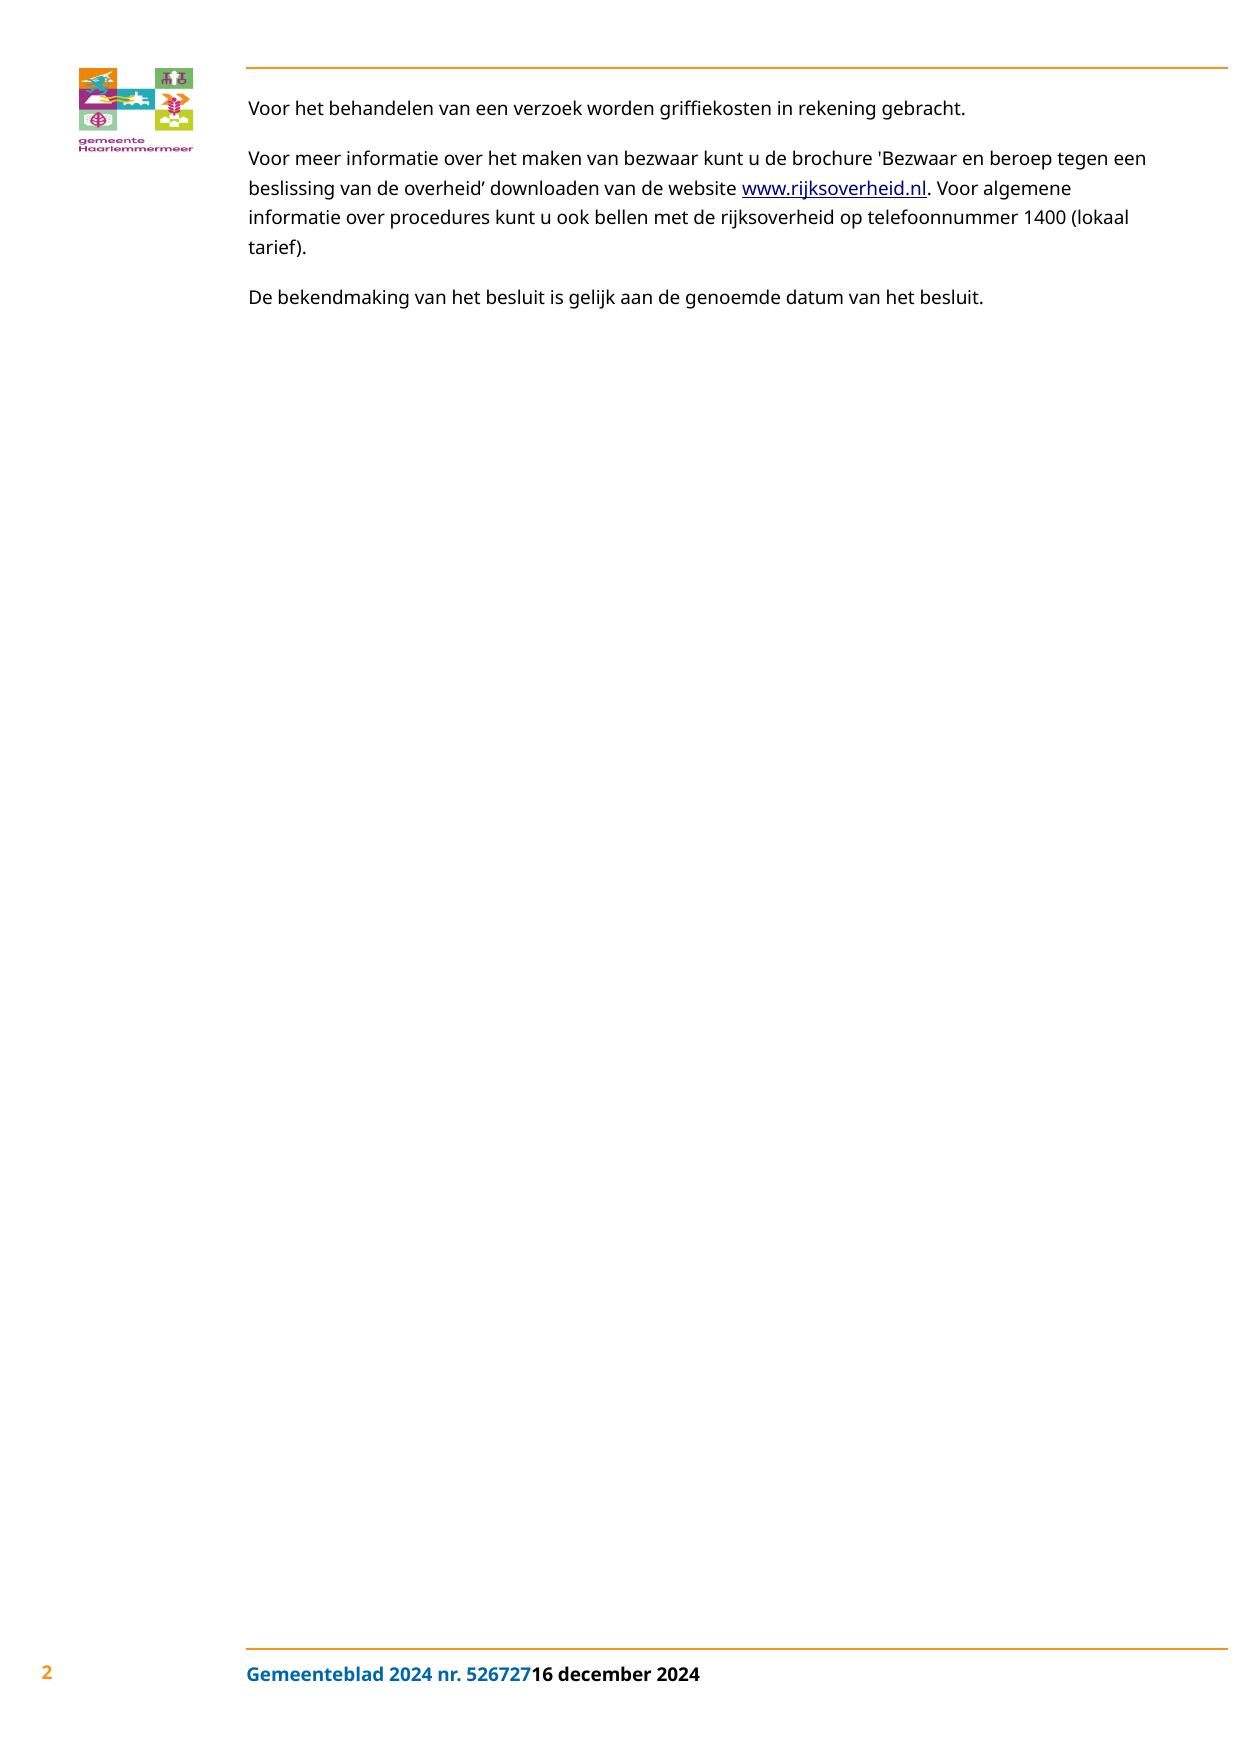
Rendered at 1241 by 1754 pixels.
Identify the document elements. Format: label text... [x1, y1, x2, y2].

text Voor het behandelen van een verzoek worden griffiekosten in rekening gebracht. [248, 95, 1152, 121]
text Voor meer informatie over het maken van bezwaar kunt u de brochure 'Bezwaar en beroep tegen een beslissing van de overheid’ downloaden van de website www.rijksoverheid.nl. Voor algemene informatie over procedures kunt u ook bellen met de rijksoverheid op telefoonnummer 1400 (lokaal tarief). [248, 145, 1152, 260]
picture [41, 47, 231, 172]
text De bekendmaking van het besluit is gelijk aan de genoemde datum van het besluit. [248, 284, 1152, 310]
